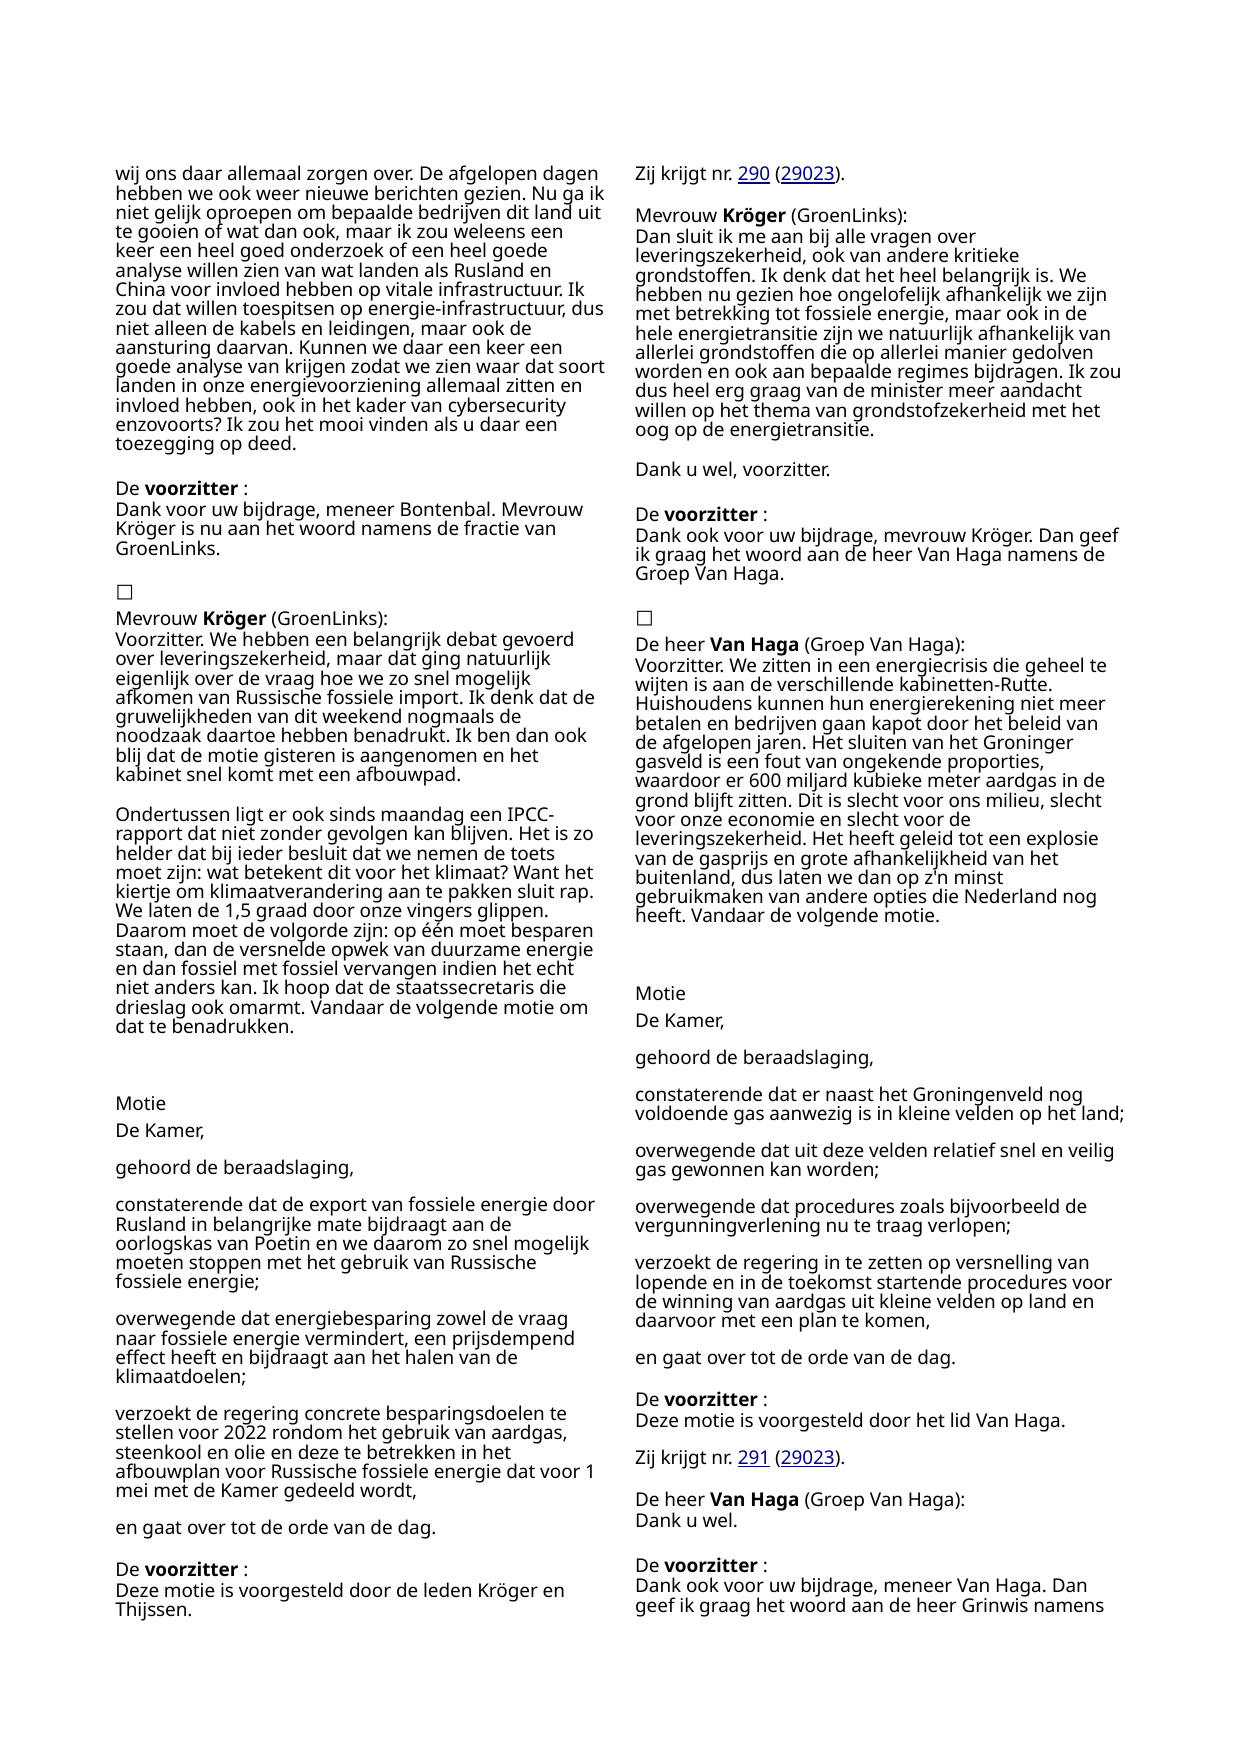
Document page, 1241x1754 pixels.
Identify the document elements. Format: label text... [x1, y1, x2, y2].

text ⬜ [635, 605, 1125, 631]
text en gaat over tot de orde van de dag. [635, 1349, 1125, 1368]
text Voorzitter. We zitten in een energiecrisis die geheel te wijten is aan de verschillende kabinetten-Rutte. Huishoudens kunnen hun energierekening niet meer betalen en bedrijven gaan kapot door het beleid van de afgelopen jaren. Het sluiten van het Groninger gasveld is een fout van ongekende proporties, waardoor er 600 miljard kubieke meter aardgas in de grond blijft zitten. Dit is slecht voor ons milieu, slecht voor onze economie en slecht voor de leveringszekerheid. Het heeft geleid tot een explosie van de gasprijs en grote afhankelijkheid van het buitenland, dus laten we dan op z'n minst gebruikmaken van andere opties die Nederland nog heeft. Vandaar de volgende motie. [635, 657, 1125, 927]
text Dank ook voor uw bijdrage, meneer Van Haga. Dan geef ik graag het woord aan de heer Grinwis namens [635, 1577, 1125, 1616]
text De voorzitter : [635, 1386, 1125, 1412]
text overwegende dat uit deze velden relatief snel en veilig gas gewonnen kan worden; [635, 1142, 1125, 1180]
text De heer Van Haga (Groep Van Haga): [635, 1486, 1125, 1512]
text overwegende dat energiebesparing zowel de vraag naar fossiele energie vermindert, een prijsdempend effect heeft en bijdraagt aan het halen van de klimaatdoelen; [115, 1310, 605, 1387]
text en gaat over tot de orde van de dag. [115, 1519, 605, 1538]
text ⬜ [115, 579, 605, 605]
text Motie [115, 1091, 605, 1116]
text verzoekt de regering in te zetten op versnelling van lopende en in de toekomst startende procedures voor de winning van aardgas uit kleine velden op land en daarvoor met een plan te komen, [635, 1254, 1125, 1331]
text Deze motie is voorgesteld door het lid Van Haga. [635, 1412, 1125, 1431]
text Dank u wel, voorzitter. [635, 461, 1125, 480]
text constaterende dat de export van fossiele energie door Rusland in belangrijke mate bijdraagt aan de oorlogskas van Poetin en we daarom zo snel mogelijk moeten stoppen met het gebruik van Russische fossiele energie; [115, 1196, 605, 1293]
text De heer Van Haga (Groep Van Haga): [635, 631, 1125, 657]
text De voorzitter : [115, 475, 605, 501]
text Dank u wel. [635, 1512, 1125, 1531]
text Ondertussen ligt er ook sinds maandag een IPCC-rapport dat niet zonder gevolgen kan blijven. Het is zo helder dat bij ieder besluit dat we nemen de toets moet zijn: wat betekent dit voor het klimaat? Want het kiertje om klimaatverandering aan te pakken sluit rap. We laten de 1,5 graad door onze vingers glippen. Daarom moet de volgorde zijn: op één moet besparen staan, dan de versnelde opwek van duurzame energie en dan fossiel met fossiel vervangen indien het echt niet anders kan. Ik hoop dat de staatssecretaris die drieslag ook omarmt. Vandaar de volgende motie om dat te benadrukken. [115, 806, 605, 1037]
text Dank ook voor uw bijdrage, mevrouw Kröger. Dan geef ik graag het woord aan de heer Van Haga namens de Groep Van Haga. [635, 527, 1125, 584]
text Deze motie is voorgesteld door de leden Kröger en Thijssen. [115, 1582, 605, 1620]
text Dan sluit ik me aan bij alle vragen over leveringszekerheid, ook van andere kritieke grondstoffen. Ik denk dat het heel belangrijk is. We hebben nu gezien hoe ongelofelijk afhankelijk we zijn met betrekking tot fossiele energie, maar ook in de hele energietransitie zijn we natuurlijk afhankelijk van allerlei grondstoffen die op allerlei manier gedolven worden en ook aan bepaalde regimes bijdragen. Ik zou dus heel erg graag van de minister meer aandacht willen op het thema van grondstofzekerheid met het oog op de energietransitie. [635, 228, 1125, 440]
text Mevrouw Kröger (GroenLinks): [635, 202, 1125, 228]
text overwegende dat procedures zoals bijvoorbeeld de vergunningverlening nu te traag verlopen; [635, 1198, 1125, 1237]
text Motie [635, 980, 1125, 1006]
text Voorzitter. We hebben een belangrijk debat gevoerd over leveringszekerheid, maar dat ging natuurlijk eigenlijk over de vraag hoe we zo snel mogelijk afkomen van Russische fossiele import. Ik denk dat de gruwelijkheden van dit weekend nogmaals de noodzaak daartoe hebben benadrukt. Ik ben dan ook blij dat de motie gisteren is aangenomen en het kabinet snel komt met een afbouwpad. [115, 631, 605, 785]
text De voorzitter : [635, 1552, 1125, 1577]
text wij ons daar allemaal zorgen over. De afgelopen dagen hebben we ook weer nieuwe berichten gezien. Nu ga ik niet gelijk oproepen om bepaalde bedrijven dit land uit te gooien of wat dan ook, maar ik zou weleens een keer een heel goed onderzoek of een heel goede analyse willen zien van wat landen als Rusland en China voor invloed hebben op vitale infrastructuur. Ik zou dat willen toespitsen op energie-infrastructuur, dus niet alleen de kabels en leidingen, maar ook de aansturing daarvan. Kunnen we daar een keer een goede analyse van krijgen zodat we zien waar dat soort landen in onze energievoorziening allemaal zitten en invloed hebben, ook in het kader van cybersecurity enzovoorts? Ik zou het mooi vinden als u daar een toezegging op deed. [115, 165, 605, 454]
text gehoord de beraadslaging, [115, 1159, 605, 1178]
text Mevrouw Kröger (GroenLinks): [115, 605, 605, 631]
text constaterende dat er naast het Groningenveld nog voldoende gas aanwezig is in kleine velden op het land; [635, 1086, 1125, 1124]
text Zij krijgt nr. 291 (29023). [635, 1449, 1125, 1468]
text De Kamer, [635, 1012, 1125, 1031]
text gehoord de beraadslaging, [635, 1049, 1125, 1068]
text De Kamer, [115, 1122, 605, 1142]
text Dank voor uw bijdrage, meneer Bontenbal. Mevrouw Kröger is nu aan het woord namens de fractie van GroenLinks. [115, 501, 605, 559]
text De voorzitter : [115, 1556, 605, 1582]
text De voorzitter : [635, 501, 1125, 527]
text Zij krijgt nr. 290 (29023). [635, 165, 1125, 184]
text verzoekt de regering concrete besparingsdoelen te stellen voor 2022 rondom het gebruik van aardgas, steenkool en olie en deze te betrekken in het afbouwplan voor Russische fossiele energie dat voor 1 mei met de Kamer gedeeld wordt, [115, 1405, 605, 1501]
